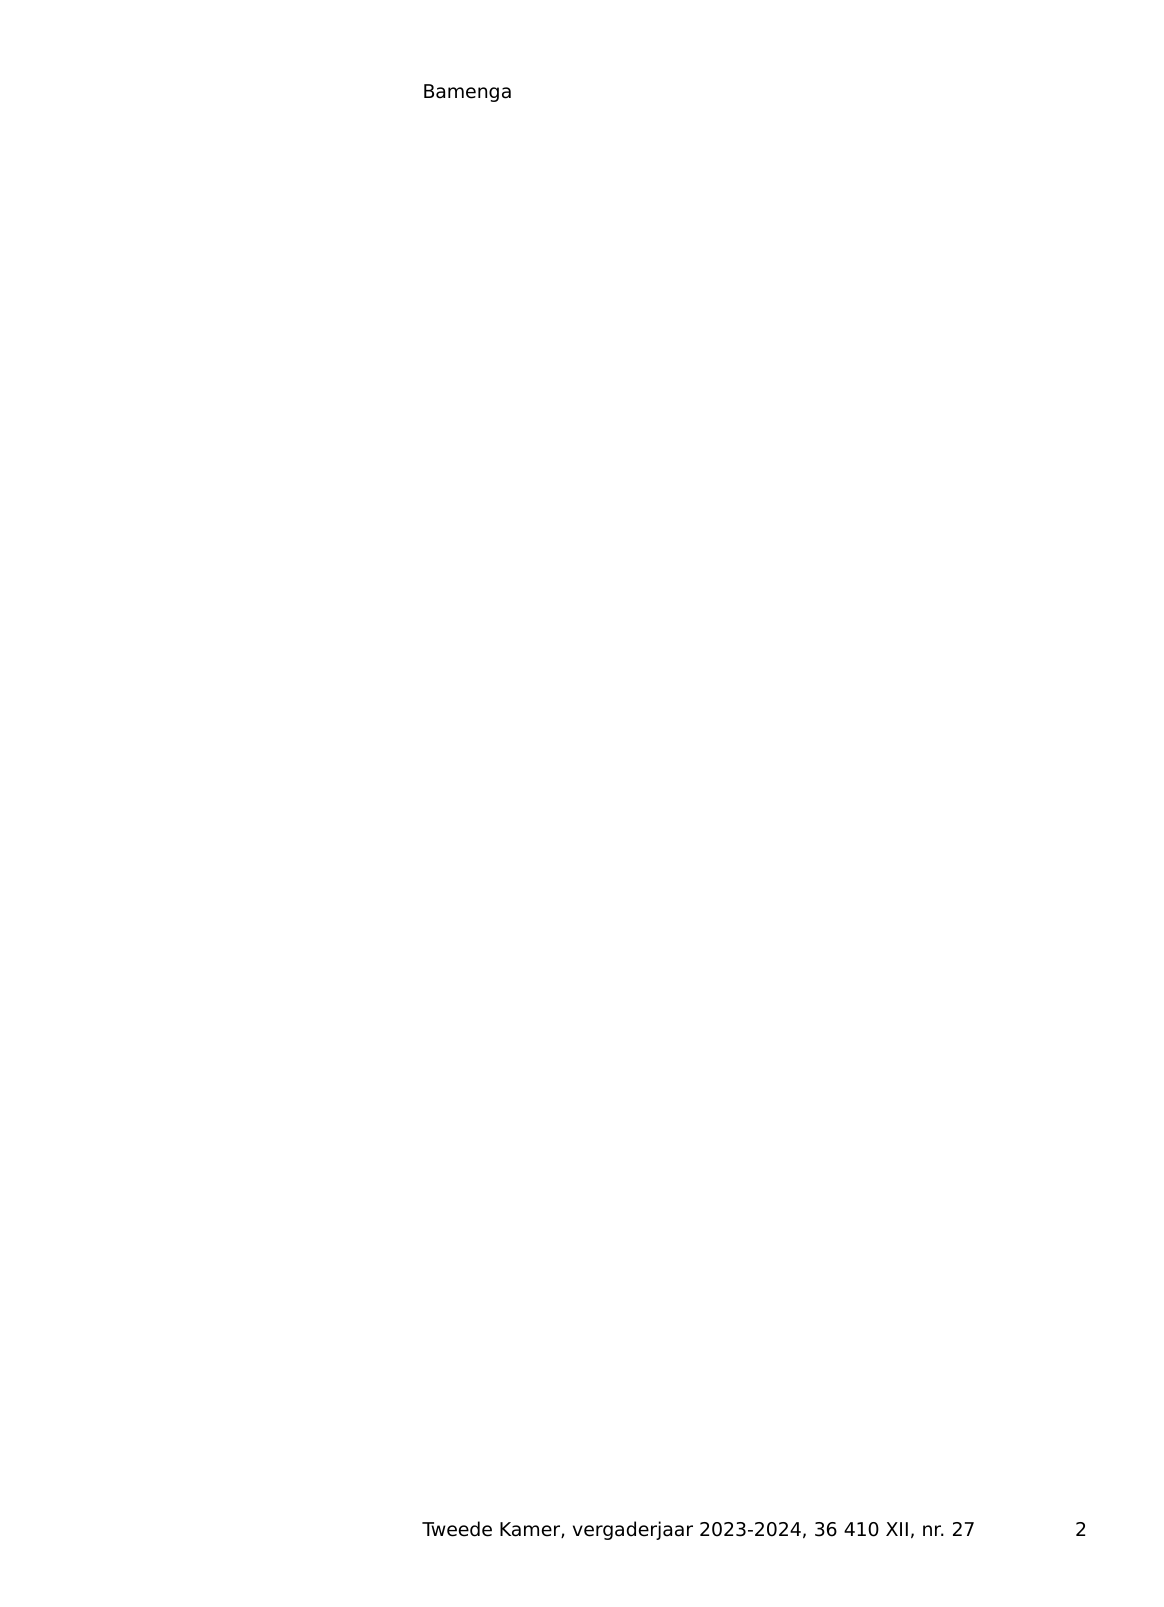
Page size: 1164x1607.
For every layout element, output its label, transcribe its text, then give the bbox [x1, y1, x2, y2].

text Bamenga [422, 59, 1087, 103]
